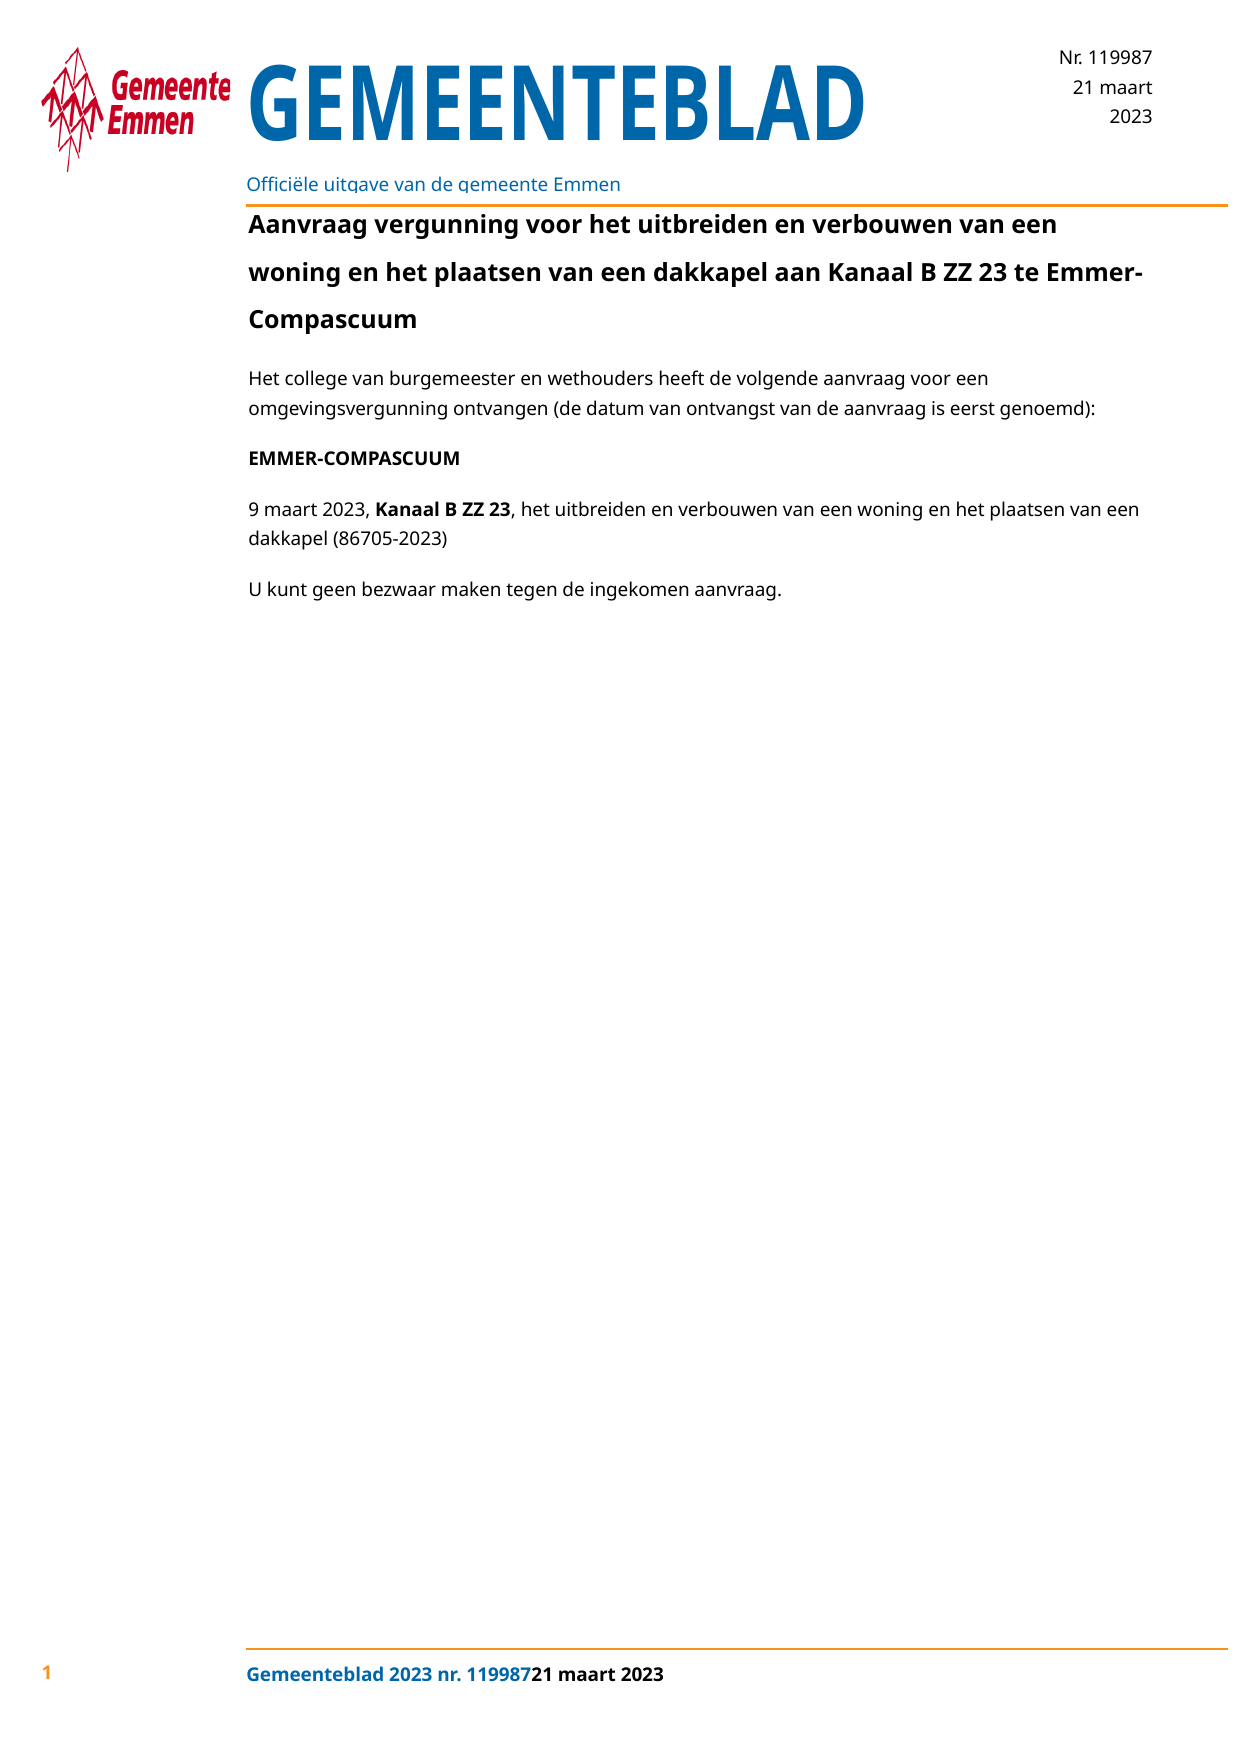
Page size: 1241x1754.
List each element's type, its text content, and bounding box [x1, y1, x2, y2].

text Het college van burgemeester en wethouders heeft de volgende aanvraag voor een omgevingsvergunning ontvangen (de datum van ontvangst van de aanvraag is eerst genoemd): [248, 366, 1152, 421]
text EMMER-COMPASCUUM [248, 446, 1152, 471]
picture [41, 47, 231, 172]
text Aanvraag vergunning voor het uitbreiden en verbouwen van een woning en het plaatsen van een dakkapel aan Kanaal B ZZ 23 te Emmer-Compascuum [248, 207, 1152, 336]
text 9 maart 2023, Kanaal B ZZ 23, het uitbreiden en verbouwen van een woning en het plaatsen van een dakkapel (86705-2023) [248, 496, 1152, 551]
text U kunt geen bezwaar maken tegen de ingekomen aanvraag. [248, 576, 1152, 602]
